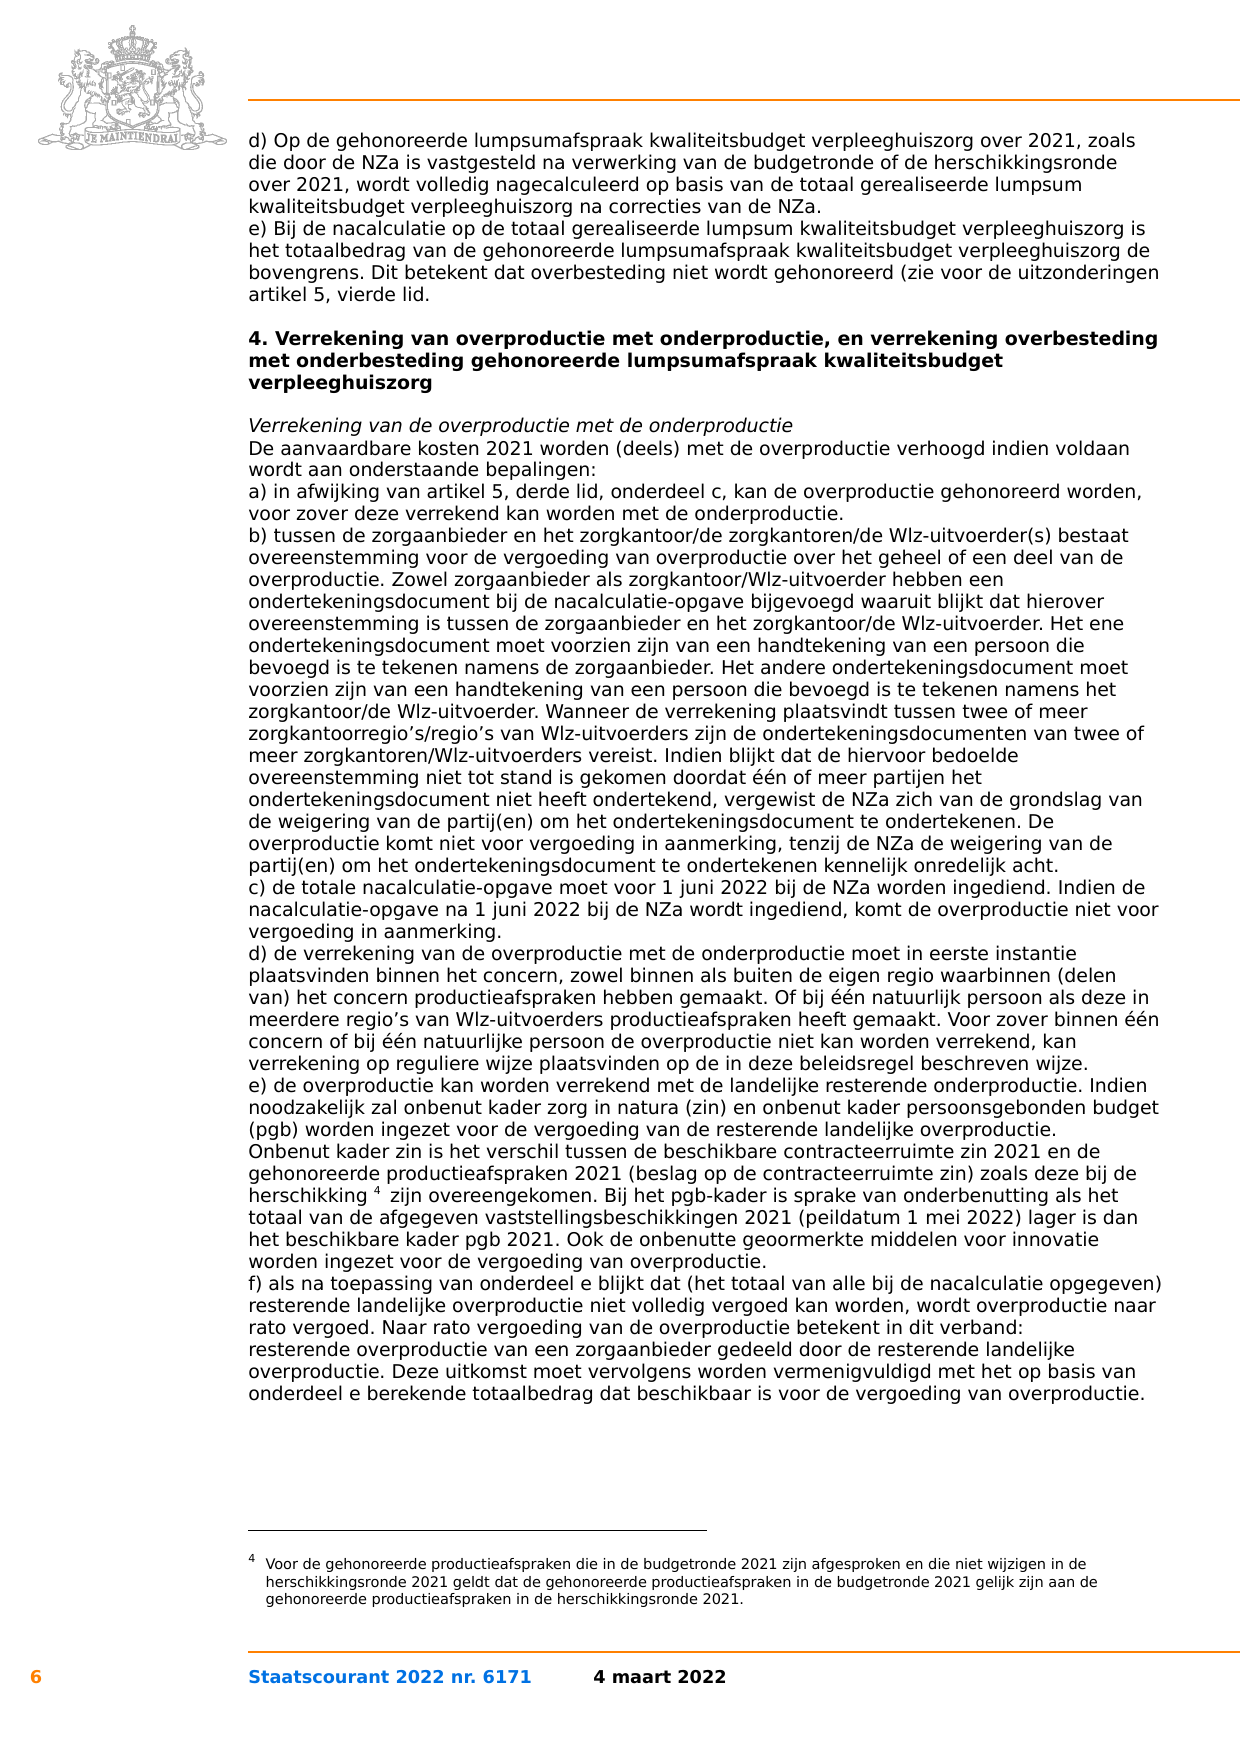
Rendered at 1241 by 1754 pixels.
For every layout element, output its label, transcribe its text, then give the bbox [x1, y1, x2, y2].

text e) Bij de nacalculatie op de totaal gerealiseerde lumpsum kwaliteitsbudget verpleeghuiszorg is het totaalbedrag van de gehonoreerde lumpsumafspraak kwaliteitsbudget verpleeghuiszorg de bovengrens. Dit betekent dat overbesteding niet wordt gehonoreerd (zie voor de uitzonderingen artikel 5, vierde lid. [248, 218, 1163, 306]
text a) in afwijking van artikel 5, derde lid, onderdeel c, kan de overproductie gehonoreerd worden, voor zover deze verrekend kan worden met de onderproductie. [248, 481, 1163, 525]
text Onbenut kader zin is het verschil tussen de beschikbare contracteerruimte zin 2021 en de gehonoreerde productieafspraken 2021 (beslag op de contracteerruimte zin) zoals deze bij de herschikking zijn overeengekomen. Bij het pgb-kader is sprake van onderbenutting als het totaal van de afgegeven vaststellingsbeschikkingen 2021 (peildatum 1 mei 2022) lager is dan het beschikbare kader pgb 2021. Ook de onbenutte geoormerkte middelen voor innovatie worden ingezet voor de vergoeding van overproductie. [248, 1141, 1163, 1273]
picture [38, 25, 227, 150]
text d) de verrekening van de overproductie met de onderproductie moet in eerste instantie plaatsvinden binnen het concern, zowel binnen als buiten de eigen regio waarbinnen (delen van) het concern productieafspraken hebben gemaakt. Of bij één natuurlijk persoon als deze in meerdere regio’s van Wlz-uitvoerders productieafspraken heeft gemaakt. Voor zover binnen één concern of bij één natuurlijke persoon de overproductie niet kan worden verrekend, kan verrekening op reguliere wijze plaatsvinden op de in deze beleidsregel beschreven wijze. [248, 943, 1163, 1075]
subtitle 4. Verrekening van overproductie met onderproductie, en verrekening overbesteding met onderbesteding gehonoreerde lumpsumafspraak kwaliteitsbudget verpleeghuiszorg [248, 328, 1163, 393]
text resterende overproductie van een zorgaanbieder gedeeld door de resterende landelijke overproductie. Deze uitkomst moet vervolgens worden vermenigvuldigd met het op basis van onderdeel e berekende totaalbedrag dat beschikbaar is voor de vergoeding van overproductie. [248, 1338, 1163, 1404]
text c) de totale nacalculatie-opgave moet voor 1 juni 2022 bij de NZa worden ingediend. Indien de nacalculatie-opgave na 1 juni 2022 bij de NZa wordt ingediend, komt de overproductie niet voor vergoeding in aanmerking. [248, 877, 1163, 943]
text b) tussen de zorgaanbieder en het zorgkantoor/de zorgkantoren/de Wlz-uitvoerder(s) bestaat overeenstemming voor de vergoeding van overproductie over het geheel of een deel van de overproductie. Zowel zorgaanbieder als zorgkantoor/Wlz-uitvoerder hebben een ondertekeningsdocument bij de nacalculatie-opgave bijgevoegd waaruit blijkt dat hierover overeenstemming is tussen de zorgaanbieder en het zorgkantoor/de Wlz-uitvoerder. Het ene ondertekeningsdocument moet voorzien zijn van een handtekening van een persoon die bevoegd is te tekenen namens de zorgaanbieder. Het andere ondertekeningsdocument moet voorzien zijn van een handtekening van een persoon die bevoegd is te tekenen namens het zorgkantoor/de Wlz-uitvoerder. Wanneer de verrekening plaatsvindt tussen twee of meer zorgkantoorregio’s/regio’s van Wlz-uitvoerders zijn de ondertekeningsdocumenten van twee of meer zorgkantoren/Wlz-uitvoerders vereist. Indien blijkt dat de hiervoor bedoelde overeenstemming niet tot stand is gekomen doordat één of meer partijen het ondertekeningsdocument niet heeft ondertekend, vergewist de NZa zich van de grondslag van de weigering van de partij(en) om het ondertekeningsdocument te ondertekenen. De overproductie komt niet voor vergoeding in aanmerking, tenzij de NZa de weigering van de partij(en) om het ondertekeningsdocument te ondertekenen kennelijk onredelijk acht. [248, 525, 1163, 877]
text f) als na toepassing van onderdeel e blijkt dat (het totaal van alle bij de nacalculatie opgegeven) resterende landelijke overproductie niet volledig vergoed kan worden, wordt overproductie naar rato vergoed. Naar rato vergoeding van de overproductie betekent in dit verband: [248, 1273, 1163, 1338]
subtitle Verrekening van de overproductie met de onderproductie [248, 415, 1163, 437]
text e) de overproductie kan worden verrekend met de landelijke resterende onderproductie. Indien noodzakelijk zal onbenut kader zorg in natura (zin) en onbenut kader persoonsgebonden budget (pgb) worden ingezet voor de vergoeding van de resterende landelijke overproductie. [248, 1075, 1163, 1141]
text Voor de gehonoreerde productieafspraken die in de budgetronde 2021 zijn afgesproken en die niet wijzigen in de herschikkingsronde 2021 geldt dat de gehonoreerde productieafspraken in de budgetronde 2021 gelijk zijn aan de gehonoreerde productieafspraken in de herschikkingsronde 2021. [248, 1552, 1163, 1608]
text De aanvaardbare kosten 2021 worden (deels) met de overproductie verhoogd indien voldaan wordt aan onderstaande bepalingen: [248, 437, 1163, 481]
text d) Op de gehonoreerde lumpsumafspraak kwaliteitsbudget verpleeghuiszorg over 2021, zoals die door de NZa is vastgesteld na verwerking van de budgetronde of de herschikkingsronde over 2021, wordt volledig nagecalculeerd op basis van de totaal gerealiseerde lumpsum kwaliteitsbudget verpleeghuiszorg na correcties van de NZa. [248, 130, 1163, 218]
